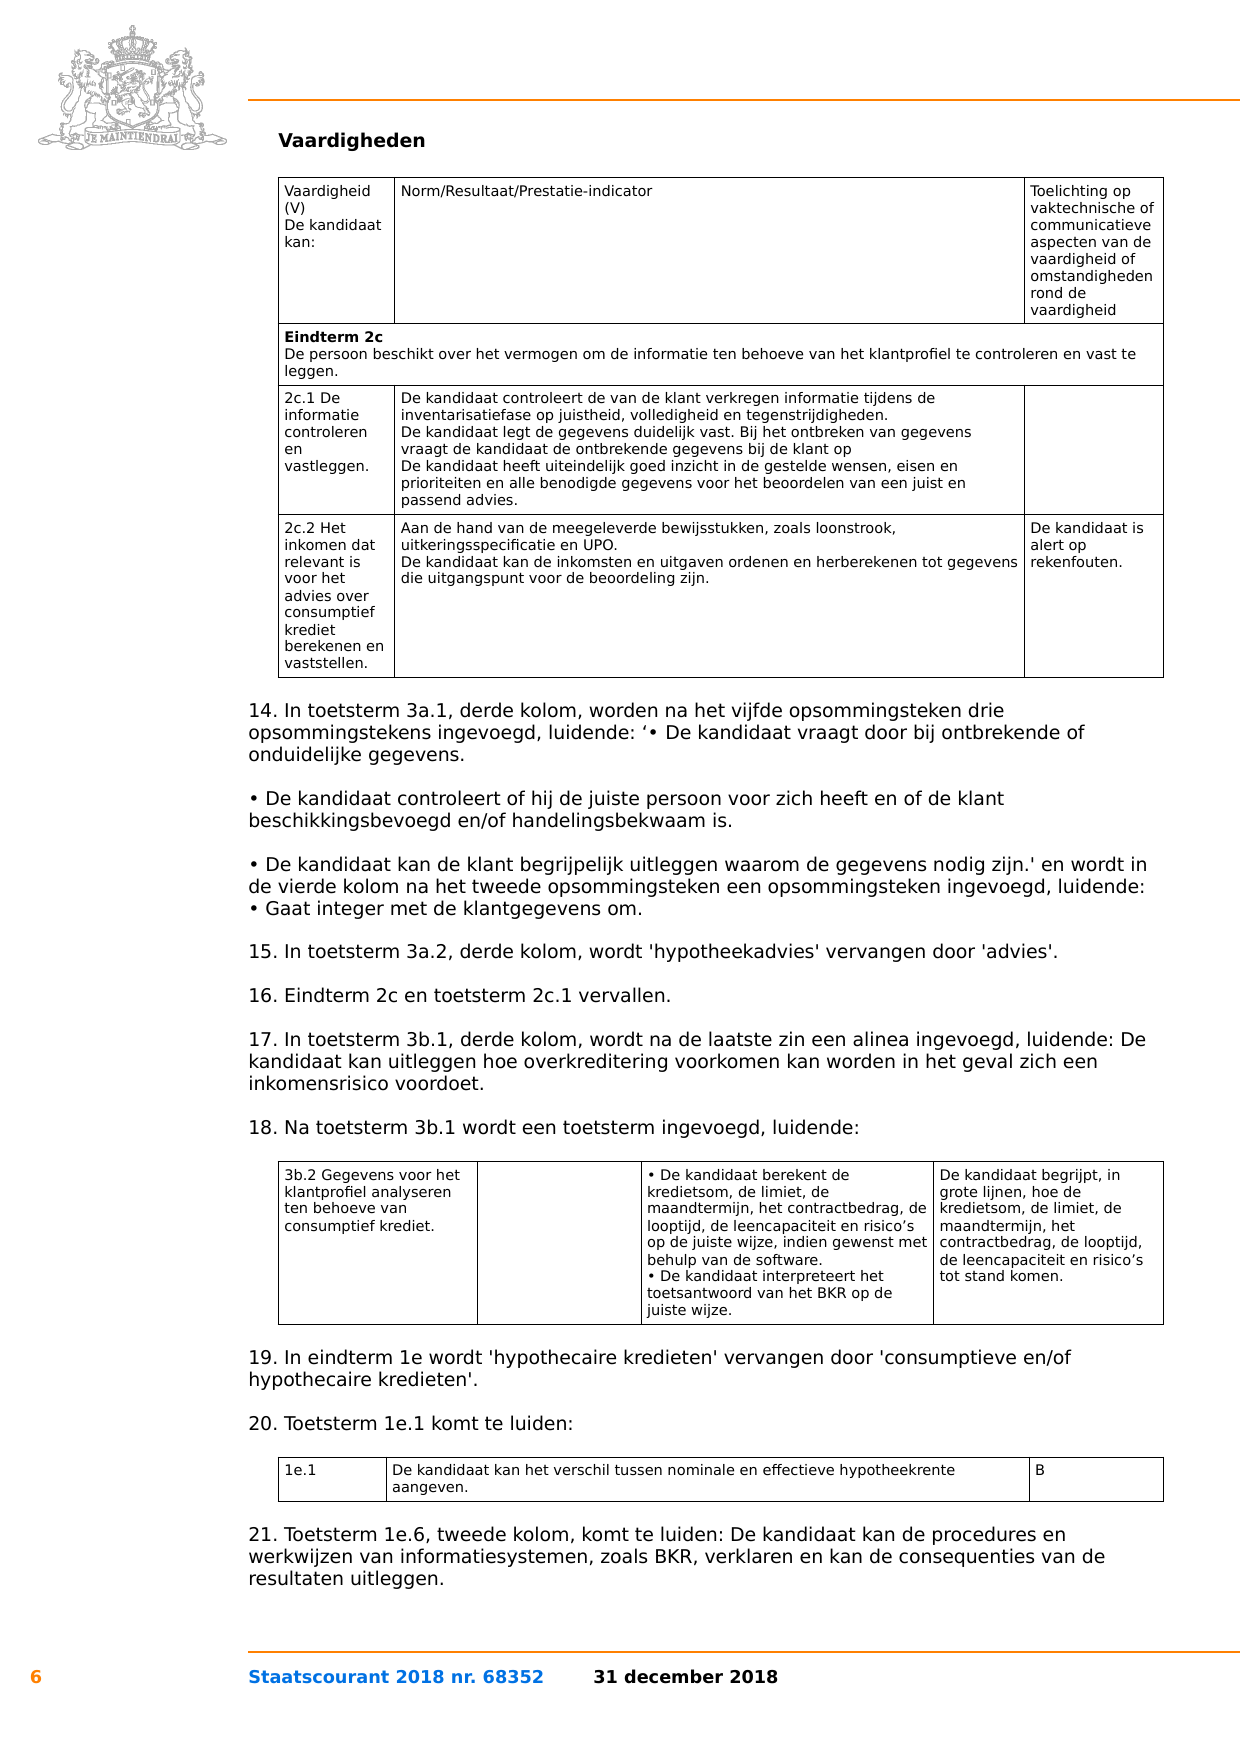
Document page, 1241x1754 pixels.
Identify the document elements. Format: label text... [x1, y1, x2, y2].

table_cell Eindterm 2c De persoon beschikt over het vermogen om de informatie ten behoeve van het klantprofiel te controleren en vast te leggen. [279, 324, 1163, 384]
table_header Vaardigheid (V) De kandidaat kan: [279, 178, 394, 323]
text 20. Toetsterm 1e.1 komt te luiden: [248, 1413, 1163, 1435]
table_header 3b.2 Gegevens voor het klantprofiel analyseren ten behoeve van consumptief krediet. [279, 1162, 477, 1324]
table_header B [1030, 1458, 1163, 1501]
table_header Norm/Resultaat/Prestatie-indicator [395, 178, 1024, 323]
subtitle Vaardigheden [278, 130, 1163, 152]
table_cell De kandidaat controleert de van de klant verkregen informatie tijdens de inventarisatiefase op juistheid, volledigheid en tegenstrijdigheden. De kandidaat legt de gegevens duidelijk vast. Bij het ontbreken van gegevens vraagt de kandidaat de ontbrekende gegevens bij de klant op De kandidaat heeft uiteindelijk goed inzicht in de gestelde wensen, eisen en prioriteiten en alle benodigde gegevens voor het beoordelen van een juist en passend advies. [395, 386, 1024, 514]
text • De kandidaat controleert of hij de juiste persoon voor zich heeft en of de klant beschikkingsbevoegd en/of handelingsbekwaam is. [248, 788, 1163, 832]
table_header De kandidaat kan het verschil tussen nominale en effectieve hypotheekrente aangeven. [387, 1458, 1029, 1501]
text 19. In eindterm 1e wordt 'hypothecaire kredieten' vervangen door 'consumptieve en/of hypothecaire kredieten'. [248, 1347, 1163, 1391]
text 16. Eindterm 2c en toetsterm 2c.1 vervallen. [248, 985, 1163, 1007]
table_cell 2c.1 De informatie controleren en vastleggen. [279, 386, 394, 514]
text 17. In toetsterm 3b.1, derde kolom, wordt na de laatste zin een alinea ingevoegd, luidende: De kandidaat kan uitleggen hoe overkreditering voorkomen kan worden in het geval zich een inkomensrisico voordoet. [248, 1029, 1163, 1095]
text • De kandidaat kan de klant begrijpelijk uitleggen waarom de gegevens nodig zijn.' en wordt in de vierde kolom na het tweede opsommingsteken een opsommingsteken ingevoegd, luidende: • Gaat integer met de klantgegevens om. [248, 853, 1163, 919]
table_header De kandidaat begrijpt, in grote lijnen, hoe de kredietsom, de limiet, de maandtermijn, het contractbedrag, de looptijd, de leencapaciteit en risico’s tot stand komen. [934, 1162, 1163, 1324]
text 18. Na toetsterm 3b.1 wordt een toetsterm ingevoegd, luidende: [248, 1117, 1163, 1139]
table_cell De kandidaat is alert op rekenfouten. [1025, 515, 1163, 677]
text 21. Toetsterm 1e.6, tweede kolom, komt te luiden: De kandidaat kan de procedures en werkwijzen van informatiesystemen, zoals BKR, verklaren en kan de consequenties van de resultaten uitleggen. [248, 1524, 1163, 1590]
text 15. In toetsterm 3a.2, derde kolom, wordt 'hypotheekadvies' vervangen door 'advies'. [248, 941, 1163, 963]
table_cell [1025, 386, 1163, 514]
table_cell Aan de hand van de meegeleverde bewijsstukken, zoals loonstrook, uitkeringsspecificatie en UPO. De kandidaat kan de inkomsten en uitgaven ordenen en herberekenen tot gegevens die uitgangspunt voor de beoordeling zijn. [395, 515, 1024, 677]
picture [38, 25, 227, 150]
table_header 1e.1 [279, 1458, 386, 1501]
table_header [478, 1162, 641, 1324]
table_header Toelichting op vaktechnische of communicatieve aspecten van de vaardigheid of omstandigheden rond de vaardigheid [1025, 178, 1163, 323]
table_cell 2c.2 Het inkomen dat relevant is voor het advies over consumptief krediet berekenen en vaststellen. [279, 515, 394, 677]
table_header • De kandidaat berekent de kredietsom, de limiet, de maandtermijn, het contractbedrag, de looptijd, de leencapaciteit en risico’s op de juiste wijze, indien gewenst met behulp van de software. • De kandidaat interpreteert het toetsantwoord van het BKR op de juiste wijze. [642, 1162, 933, 1324]
text 14. In toetsterm 3a.1, derde kolom, worden na het vijfde opsommingsteken drie opsommingstekens ingevoegd, luidende: ‘• De kandidaat vraagt door bij ontbrekende of onduidelijke gegevens. [248, 700, 1163, 766]
